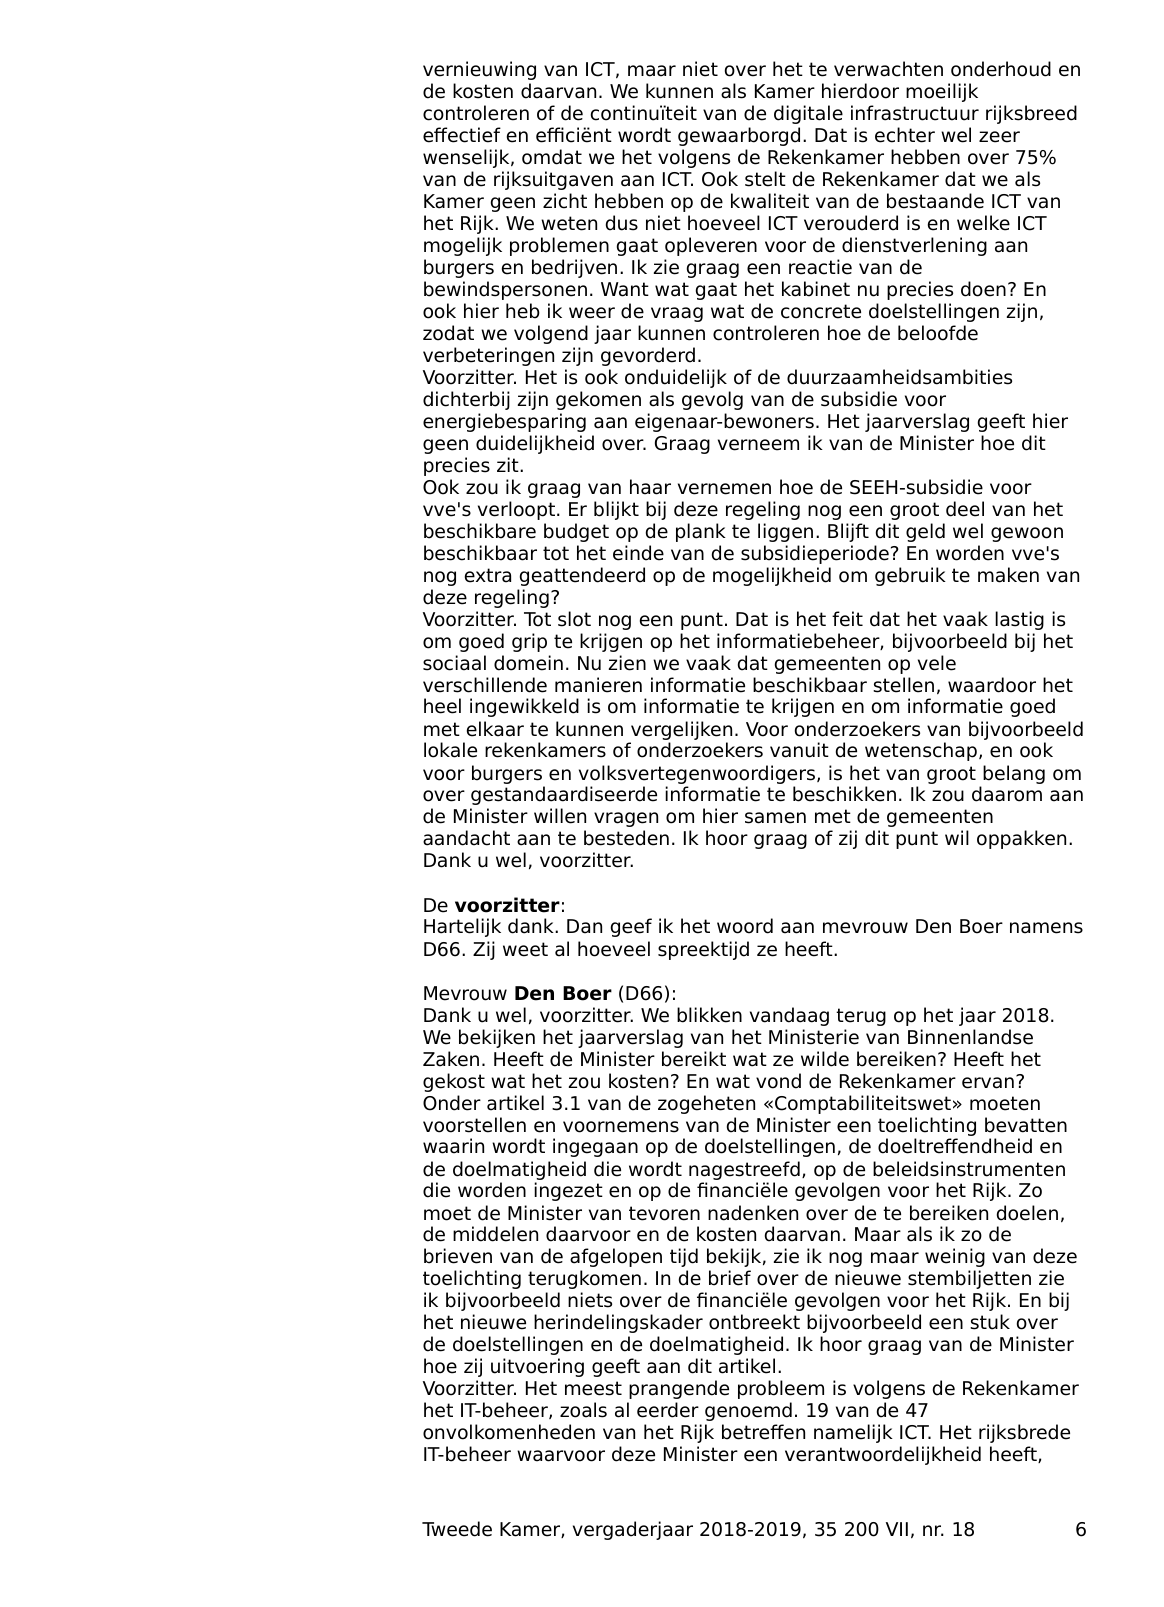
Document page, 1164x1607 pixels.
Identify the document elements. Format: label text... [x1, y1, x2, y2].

text Mevrouw Den Boer (D66): [422, 983, 1087, 1004]
text Dank u wel, voorzitter. We blikken vandaag terug op het jaar 2018. We bekijken het jaarverslag van het Ministerie van Binnenlandse Zaken. Heeft de Minister bereikt wat ze wilde bereiken? Heeft het gekost wat het zou kosten? En wat vond de Rekenkamer ervan? [422, 1004, 1087, 1092]
text Onder artikel 3.1 van de zogeheten «Comptabiliteitswet» moeten voorstellen en voornemens van de Minister een toelichting bevatten waarin wordt ingegaan op de doelstellingen, de doeltreffendheid en de doelmatigheid die wordt nagestreefd, op de beleidsinstrumenten die worden ingezet en op de financiële gevolgen voor het Rijk. Zo moet de Minister van tevoren nadenken over de te bereiken doelen, de middelen daarvoor en de kosten daarvan. Maar als ik zo de brieven van de afgelopen tijd bekijk, zie ik nog maar weinig van deze toelichting terugkomen. In de brief over de nieuwe stembiljetten zie ik bijvoorbeeld niets over de financiële gevolgen voor het Rijk. En bij het nieuwe herindelingskader ontbreekt bijvoorbeeld een stuk over de doelstellingen en de doelmatigheid. Ik hoor graag van de Minister hoe zij uitvoering geeft aan dit artikel. [422, 1092, 1087, 1378]
text Voorzitter. Het is ook onduidelijk of de duurzaamheidsambities dichterbij zijn gekomen als gevolg van de subsidie voor energiebesparing aan eigenaar-bewoners. Het jaarverslag geeft hier geen duidelijkheid over. Graag verneem ik van de Minister hoe dit precies zit. [422, 367, 1087, 477]
text vernieuwing van ICT, maar niet over het te verwachten onderhoud en de kosten daarvan. We kunnen als Kamer hierdoor moeilijk controleren of de continuïteit van de digitale infrastructuur rijksbreed effectief en efficiënt wordt gewaarborgd. Dat is echter wel zeer wenselijk, omdat we het volgens de Rekenkamer hebben over 75% van de rijksuitgaven aan ICT. Ook stelt de Rekenkamer dat we als Kamer geen zicht hebben op de kwaliteit van de bestaande ICT van het Rijk. We weten dus niet hoeveel ICT verouderd is en welke ICT mogelijk problemen gaat opleveren voor de dienstverlening aan burgers en bedrijven. Ik zie graag een reactie van de bewindspersonen. Want wat gaat het kabinet nu precies doen? En ook hier heb ik weer de vraag wat de concrete doelstellingen zijn, zodat we volgend jaar kunnen controleren hoe de beloofde verbeteringen zijn gevorderd. [422, 59, 1087, 367]
text Dank u wel, voorzitter. [422, 850, 1087, 872]
text Ook zou ik graag van haar vernemen hoe de SEEH-subsidie voor vve's verloopt. Er blijkt bij deze regeling nog een groot deel van het beschikbare budget op de plank te liggen. Blijft dit geld wel gewoon beschikbaar tot het einde van de subsidieperiode? En worden vve's nog extra geattendeerd op de mogelijkheid om gebruik te maken van deze regeling? [422, 477, 1087, 608]
text De voorzitter: [422, 894, 1087, 916]
text Voorzitter. Het meest prangende probleem is volgens de Rekenkamer het IT-beheer, zoals al eerder genoemd. 19 van de 47 onvolkomenheden van het Rijk betreffen namelijk ICT. Het rijksbrede IT-beheer waarvoor deze Minister een verantwoordelijkheid heeft, [422, 1378, 1087, 1466]
text Voorzitter. Tot slot nog een punt. Dat is het feit dat het vaak lastig is om goed grip te krijgen op het informatiebeheer, bijvoorbeeld bij het sociaal domein. Nu zien we vaak dat gemeenten op vele verschillende manieren informatie beschikbaar stellen, waardoor het heel ingewikkeld is om informatie te krijgen en om informatie goed met elkaar te kunnen vergelijken. Voor onderzoekers van bijvoorbeeld lokale rekenkamers of onderzoekers vanuit de wetenschap, en ook voor burgers en volksvertegenwoordigers, is het van groot belang om over gestandaardiseerde informatie te beschikken. Ik zou daarom aan de Minister willen vragen om hier samen met de gemeenten aandacht aan te besteden. Ik hoor graag of zij dit punt wil oppakken. [422, 608, 1087, 850]
text Hartelijk dank. Dan geef ik het woord aan mevrouw Den Boer namens D66. Zij weet al hoeveel spreektijd ze heeft. [422, 916, 1087, 960]
